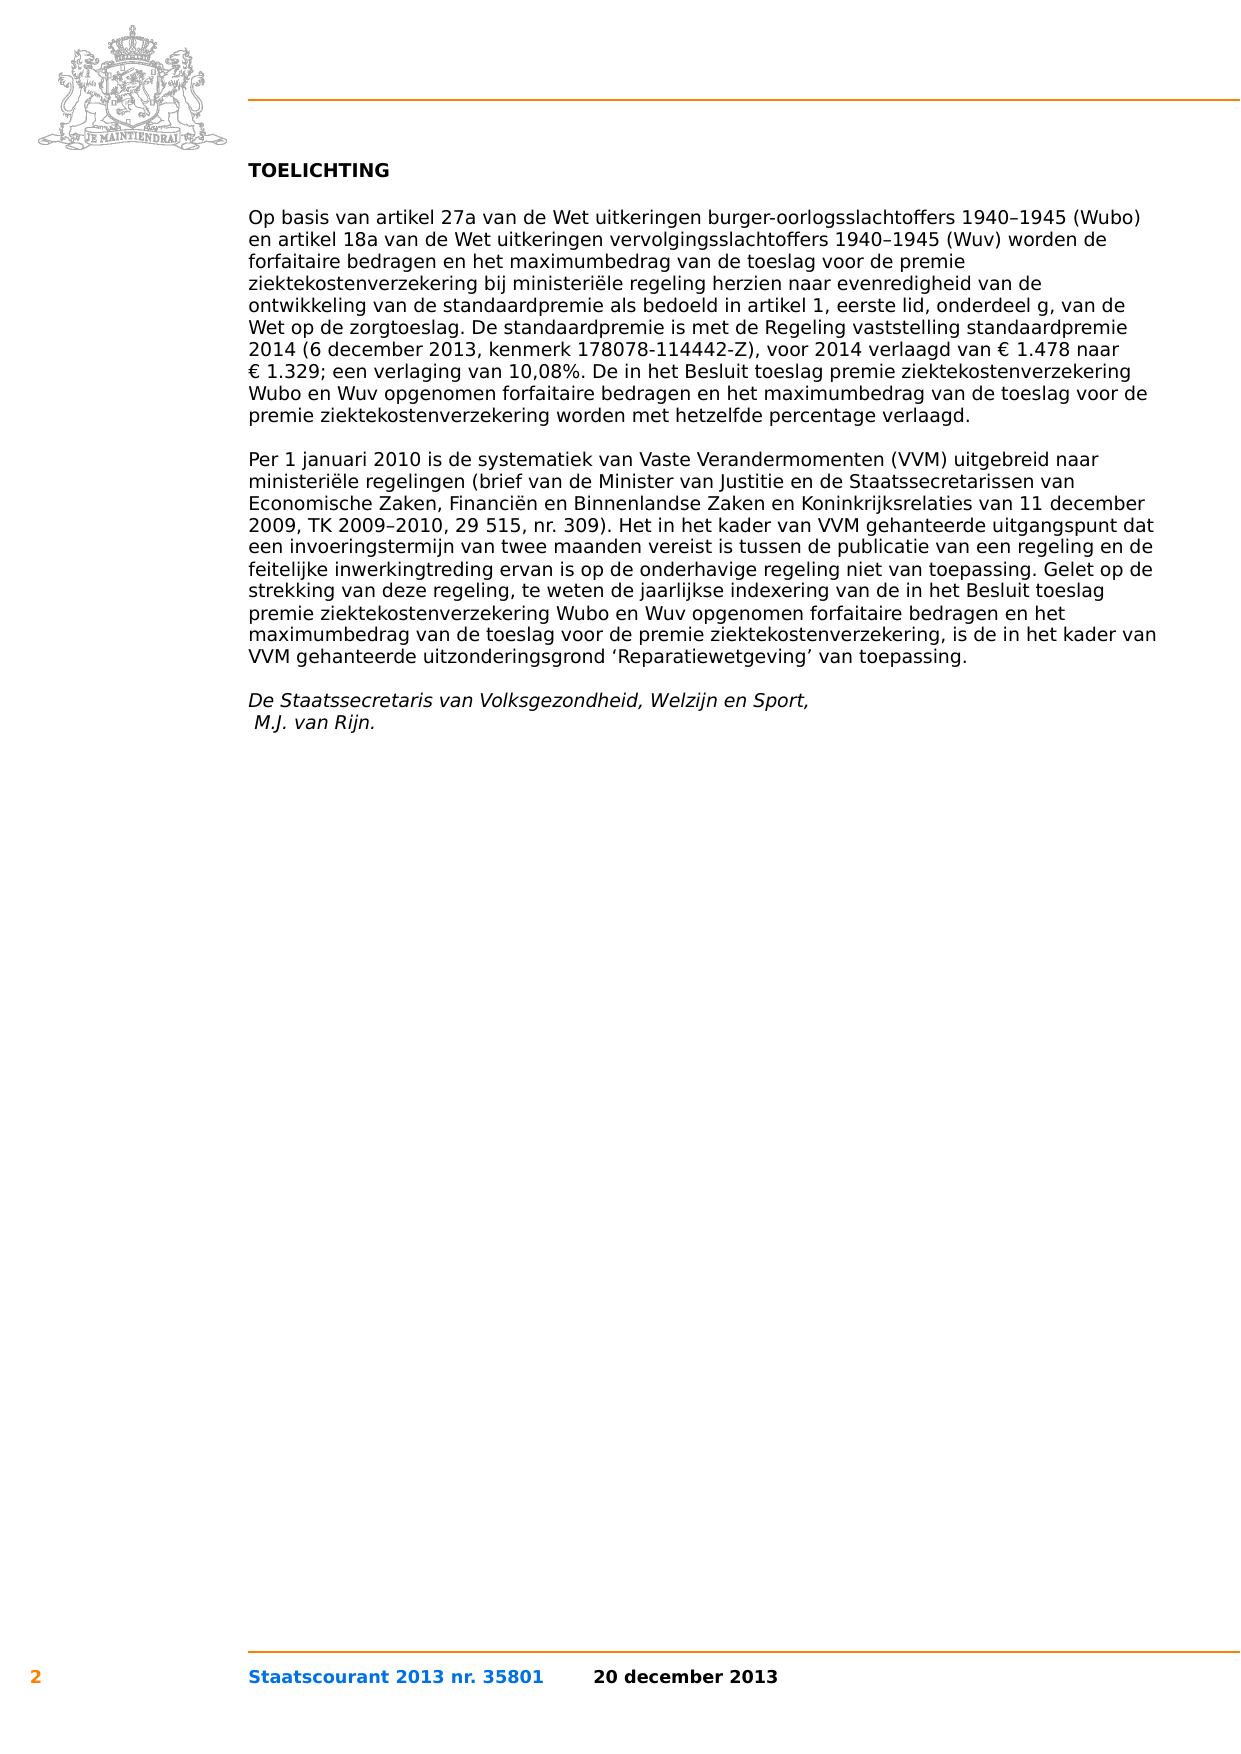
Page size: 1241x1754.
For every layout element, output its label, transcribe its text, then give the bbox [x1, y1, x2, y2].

text Per 1 januari 2010 is de systematiek van Vaste Verandermomenten (VVM) uitgebreid naar ministeriële regelingen (brief van de Minister van Justitie en de Staatssecretarissen van Economische Zaken, Financiën en Binnenlandse Zaken en Koninkrijksrelaties van 11 december 2009, TK 2009–2010, 29 515, nr. 309). Het in het kader van VVM gehanteerde uitgangspunt dat een invoeringstermijn van twee maanden vereist is tussen de publicatie van een regeling en de feitelijke inwerkingtreding ervan is op de onderhavige regeling niet van toepassing. Gelet op de strekking van deze regeling, te weten de jaarlijkse indexering van de in het Besluit toeslag premie ziektekostenverzekering Wubo en Wuv opgenomen forfaitaire bedragen en het maximumbedrag van de toeslag voor de premie ziektekostenverzekering, is de in het kader van VVM gehanteerde uitzonderingsgrond ‘Reparatiewetgeving’ van toepassing. [248, 448, 1163, 668]
picture [38, 25, 227, 150]
text De Staatssecretaris van Volksgezondheid, Welzijn en Sport, M.J. van Rijn. [248, 690, 1163, 734]
subtitle TOELICHTING [248, 160, 1163, 182]
text Op basis van artikel 27a van de Wet uitkeringen burger-oorlogsslachtoffers 1940–1945 (Wubo) en artikel 18a van de Wet uitkeringen vervolgingsslachtoffers 1940–1945 (Wuv) worden de forfaitaire bedragen en het maximumbedrag van de toeslag voor de premie ziektekostenverzekering bij ministeriële regeling herzien naar evenredigheid van de ontwikkeling van de standaardpremie als bedoeld in artikel 1, eerste lid, onderdeel g, van de Wet op de zorgtoeslag. De standaardpremie is met de Regeling vaststelling standaardpremie 2014 (6 december 2013, kenmerk 178078-114442-Z), voor 2014 verlaagd van € 1.478 naar € 1.329; een verlaging van 10,08%. De in het Besluit toeslag premie ziektekostenverzekering Wubo en Wuv opgenomen forfaitaire bedragen en het maximumbedrag van de toeslag voor de premie ziektekostenverzekering worden met hetzelfde percentage verlaagd. [248, 207, 1163, 427]
